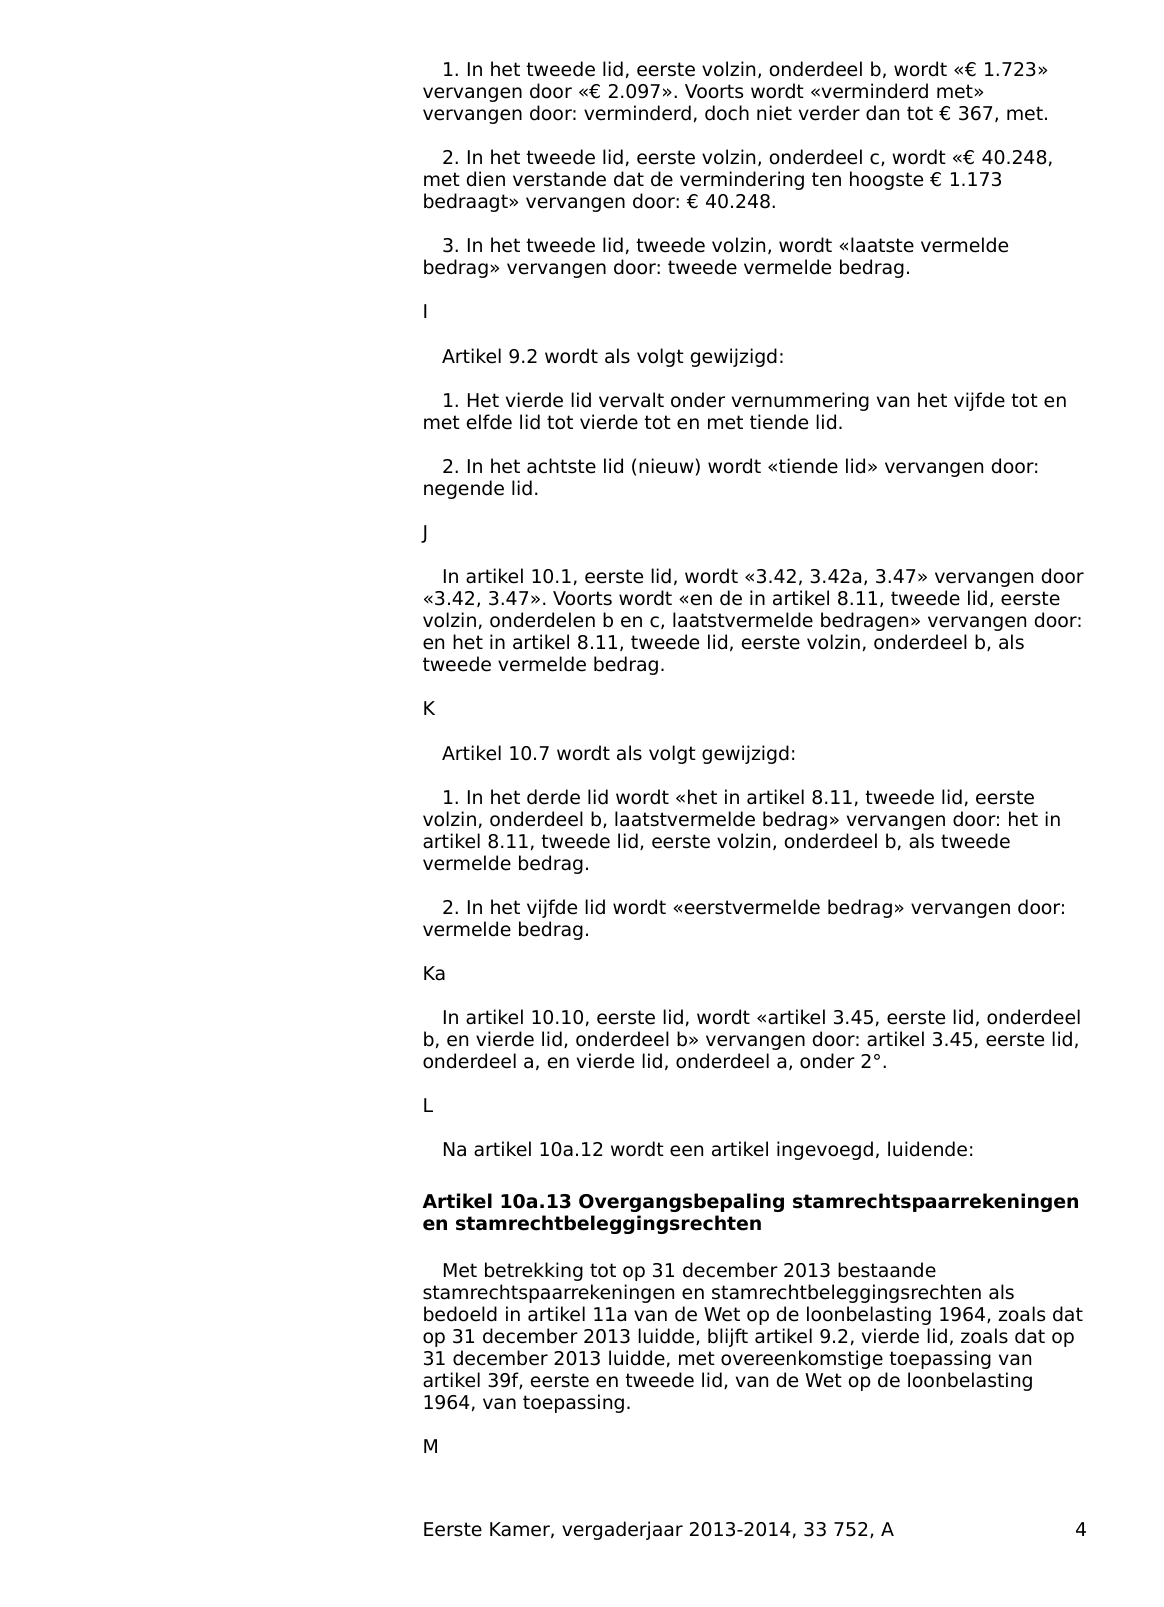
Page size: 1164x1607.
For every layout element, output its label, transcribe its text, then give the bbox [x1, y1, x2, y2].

text I [422, 301, 1087, 323]
text 1. Het vierde lid vervalt onder vernummering van het vijfde tot en met elfde lid tot vierde tot en met tiende lid. [422, 390, 1087, 434]
text 2. In het achtste lid (nieuw) wordt «tiende lid» vervangen door: negende lid. [422, 456, 1087, 500]
text 1. In het tweede lid, eerste volzin, onderdeel b, wordt «€ 1.723» vervangen door «€ 2.097». Voorts wordt «verminderd met» vervangen door: verminderd, doch niet verder dan tot € 367, met. [422, 59, 1087, 125]
text J [422, 522, 1087, 544]
text 2. In het vijfde lid wordt «eerstvermelde bedrag» vervangen door: vermelde bedrag. [422, 897, 1087, 941]
text 2. In het tweede lid, eerste volzin, onderdeel c, wordt «€ 40.248, met dien verstande dat de vermindering ten hoogste € 1.173 bedraagt» vervangen door: € 40.248. [422, 147, 1087, 213]
text In artikel 10.10, eerste lid, wordt «artikel 3.45, eerste lid, onderdeel b, en vierde lid, onderdeel b» vervangen door: artikel 3.45, eerste lid, onderdeel a, en vierde lid, onderdeel a, onder 2°. [422, 1007, 1087, 1073]
subtitle Artikel 10a.13 Overgangsbepaling stamrechtspaarrekeningen en stamrechtbeleggingsrechten [422, 1191, 1087, 1235]
text Artikel 9.2 wordt als volgt gewijzigd: [422, 346, 1087, 368]
text In artikel 10.1, eerste lid, wordt «3.42, 3.42a, 3.47» vervangen door «3.42, 3.47». Voorts wordt «en de in artikel 8.11, tweede lid, eerste volzin, onderdelen b en c, laatstvermelde bedragen» vervangen door: en het in artikel 8.11, tweede lid, eerste volzin, onderdeel b, als tweede vermelde bedrag. [422, 566, 1087, 676]
text Met betrekking tot op 31 december 2013 bestaande stamrechtspaarrekeningen en stamrechtbeleggingsrechten als bedoeld in artikel 11a van de Wet op de loonbelasting 1964, zoals dat op 31 december 2013 luidde, blijft artikel 9.2, vierde lid, zoals dat op 31 december 2013 luidde, met overeenkomstige toepassing van artikel 39f, eerste en tweede lid, van de Wet op de loonbelasting 1964, van toepassing. [422, 1260, 1087, 1414]
text M [422, 1436, 1087, 1458]
text K [422, 698, 1087, 720]
text L [422, 1095, 1087, 1117]
text Na artikel 10a.12 wordt een artikel ingevoegd, luidende: [422, 1139, 1087, 1161]
text Ka [422, 963, 1087, 985]
text 3. In het tweede lid, tweede volzin, wordt «laatste vermelde bedrag» vervangen door: tweede vermelde bedrag. [422, 235, 1087, 279]
text 1. In het derde lid wordt «het in artikel 8.11, tweede lid, eerste volzin, onderdeel b, laatstvermelde bedrag» vervangen door: het in artikel 8.11, tweede lid, eerste volzin, onderdeel b, als tweede vermelde bedrag. [422, 787, 1087, 874]
text Artikel 10.7 wordt als volgt gewijzigd: [422, 742, 1087, 764]
